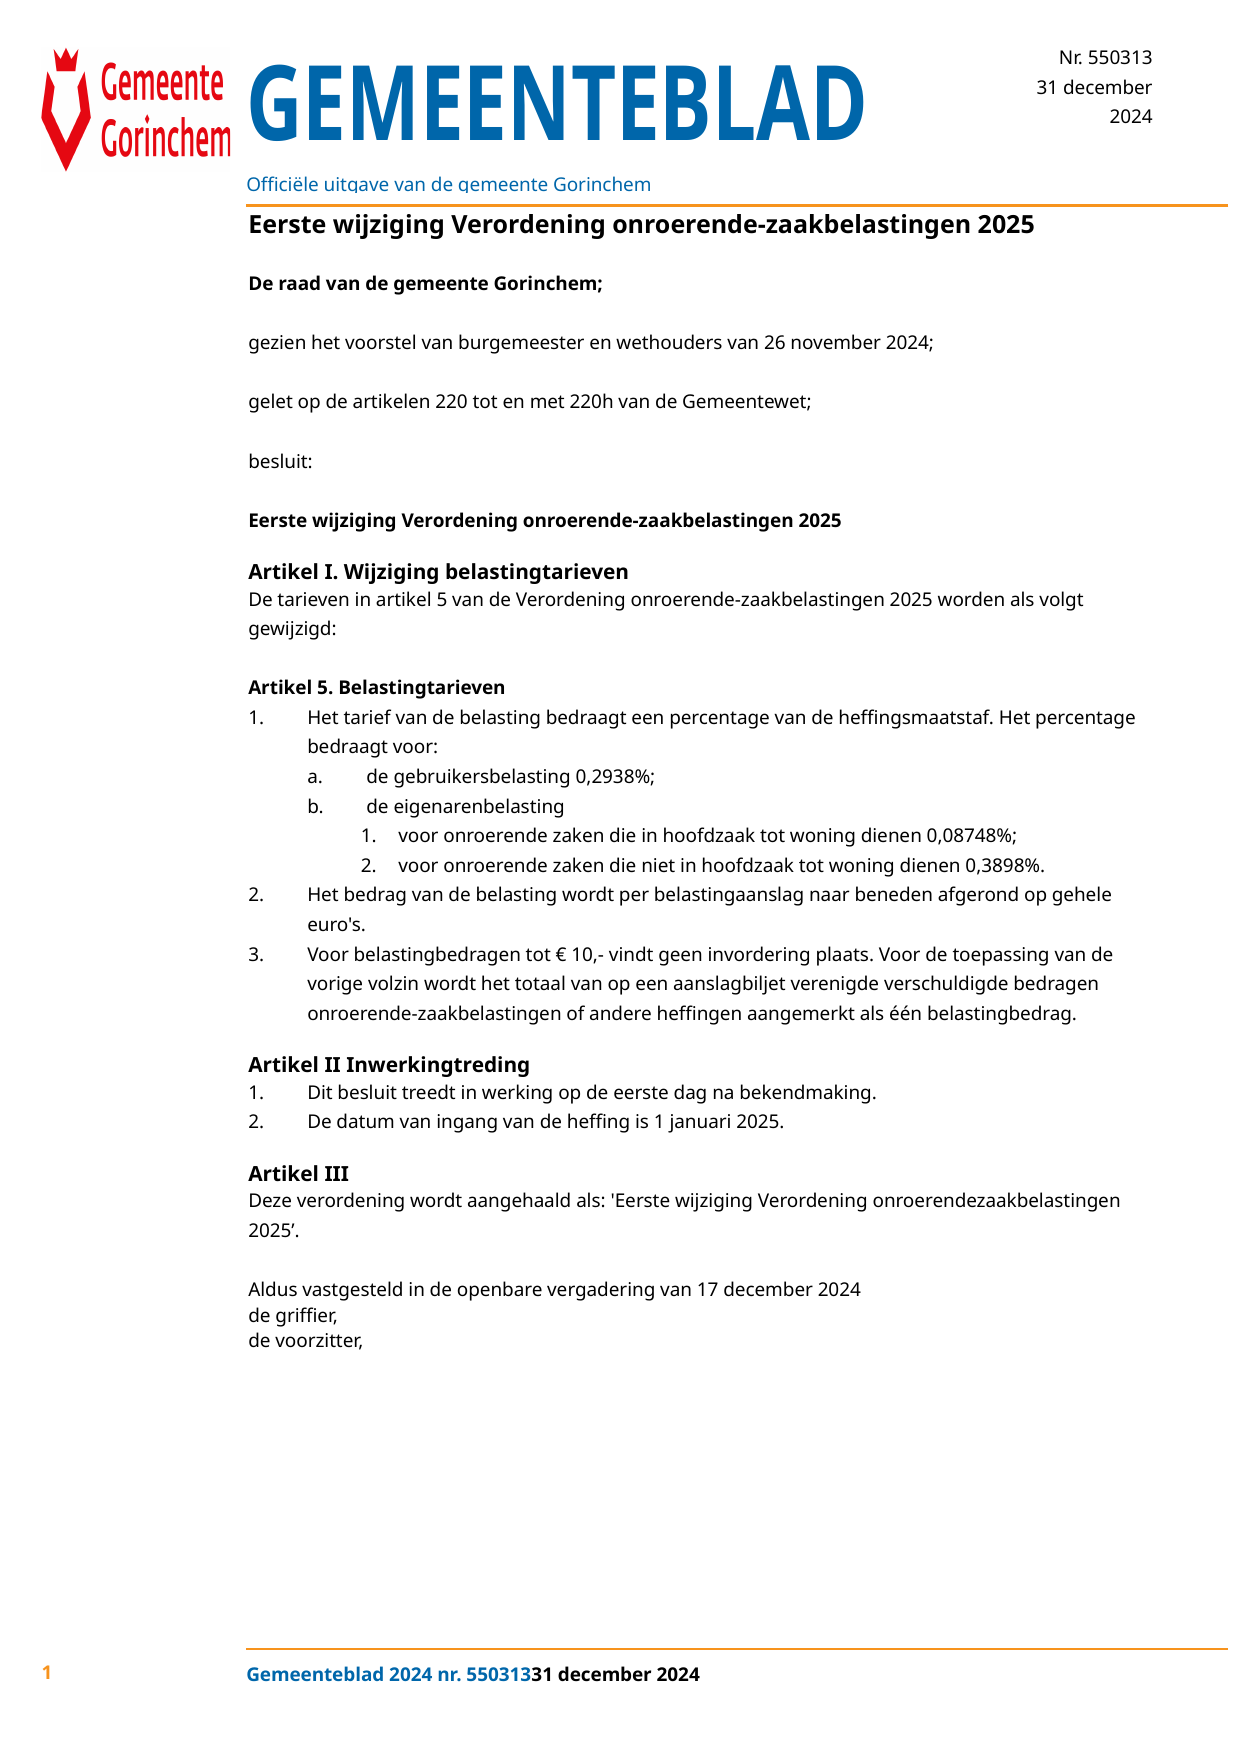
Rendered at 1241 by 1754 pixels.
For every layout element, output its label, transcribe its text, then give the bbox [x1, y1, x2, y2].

text De tarieven in artikel 5 van de Verordening onroerende-zaakbelastingen 2025 worden als volgt gewijzigd: [248, 586, 1152, 641]
text Eerste wijziging Verordening onroerende-zaakbelastingen 2025 [248, 207, 1152, 241]
text gelet op de artikelen 220 tot en met 220h van de Gemeentewet; [248, 389, 1152, 414]
text Artikel I. Wijziging belastingtarieven [248, 557, 1152, 586]
list voor onroerende zaken die niet in hoofdzaak tot woning dienen 0,3898%. [361, 852, 1152, 878]
list de eigenarenbelasting [307, 793, 1152, 819]
list de gebruikersbelasting 0,2938%; [307, 763, 1152, 789]
text Aldus vastgesteld in de openbare vergadering van 17 december 2024 [248, 1276, 1152, 1302]
text Eerste wijziging Verordening onroerende-zaakbelastingen 2025 [248, 507, 1152, 533]
text Deze verordening wordt aangehaald als: 'Eerste wijziging Verordening onroerendezaakbelastingen 2025’. [248, 1187, 1152, 1243]
list Voor belastingbedragen tot € 10,- vindt geen invordering plaats. Voor de toepassing van de vorige volzin wordt het totaal van op een aanslagbiljet verenigde verschuldigde bedragen onroerende-zaakbelastingen of andere heffingen aangemerkt als één belastingbedrag. [248, 941, 1152, 1026]
list De datum van ingang van de heffing is 1 januari 2025. [248, 1108, 1152, 1134]
list Dit besluit treedt in werking op de eerste dag na bekendmaking. [248, 1079, 1152, 1104]
text De raad van de gemeente Gorinchem; [248, 270, 1152, 296]
text de griffier, [248, 1302, 1152, 1327]
text besluit: [248, 448, 1152, 473]
list Het tarief van de belasting bedraagt een percentage van de heffingsmaatstaf. Het percentage bedraagt voor: [248, 704, 1152, 759]
list Het bedrag van de belasting wordt per belastingaanslag naar beneden afgerond op gehele euro's. [248, 882, 1152, 937]
text gezien het voorstel van burgemeester en wethouders van 26 november 2024; [248, 329, 1152, 355]
text Artikel III [248, 1159, 1152, 1187]
text de voorzitter, [248, 1327, 1152, 1353]
text Artikel 5. Belastingtarieven [248, 674, 1152, 700]
picture [41, 47, 231, 172]
list voor onroerende zaken die in hoofdzaak tot woning dienen 0,08748%; [361, 822, 1152, 848]
text Artikel II Inwerkingtreding [248, 1050, 1152, 1079]
